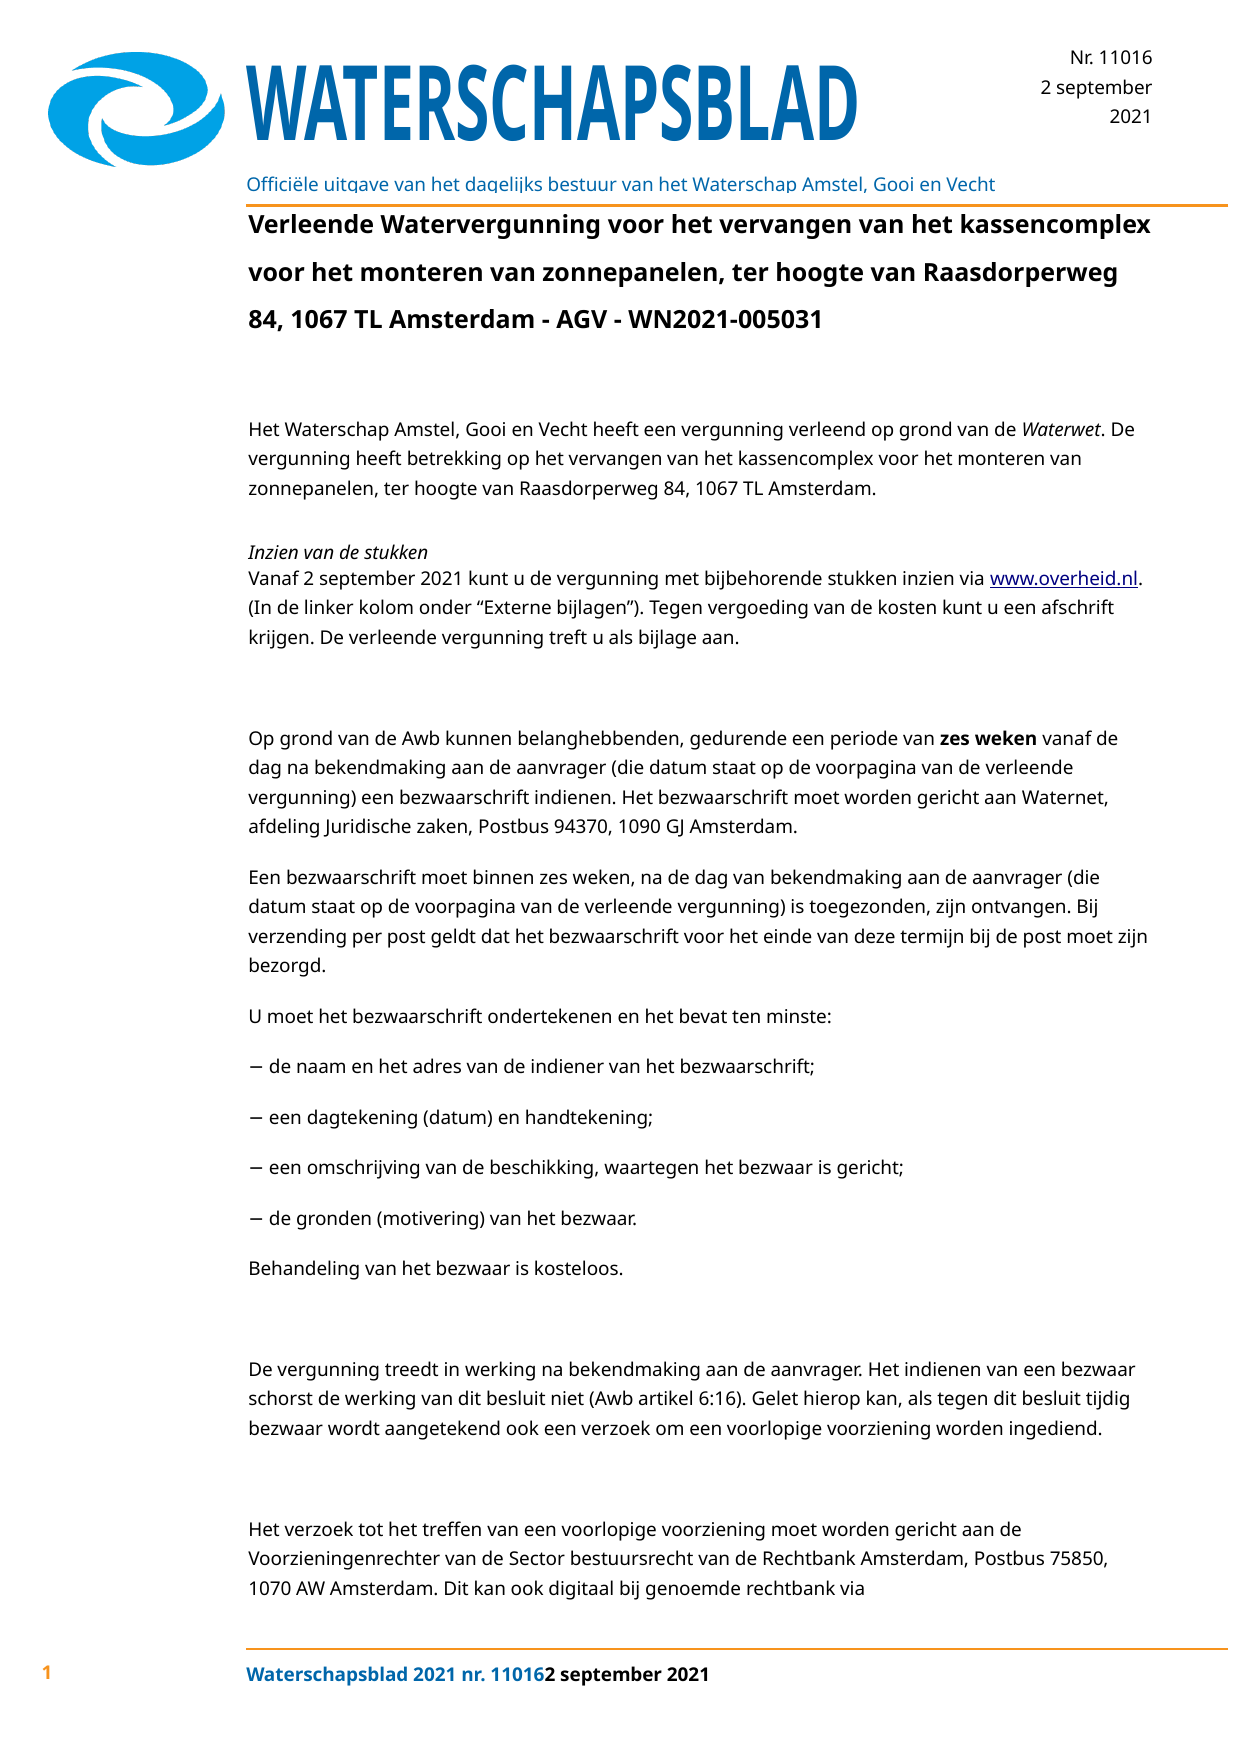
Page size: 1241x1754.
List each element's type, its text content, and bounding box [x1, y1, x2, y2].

text − de naam en het adres van de indiener van het bezwaarschrift; [248, 1053, 1152, 1079]
text Behandeling van het bezwaar is kosteloos. [248, 1255, 1152, 1281]
text − een omschrijving van de beschikking, waartegen het bezwaar is gericht; [248, 1154, 1152, 1180]
text − de gronden (motivering) van het bezwaar. [248, 1205, 1152, 1231]
text Inzien van de stukken [248, 539, 1152, 565]
text Het verzoek tot het treffen van een voorlopige voorziening moet worden gericht aan de Voorzieningenrechter van de Sector bestuursrecht van de Rechtbank Amsterdam, Postbus 75850, 1070 AW Amsterdam. Dit kan ook digitaal bij genoemde rechtbank via [248, 1516, 1152, 1601]
text Vanaf 2 september 2021 kunt u de vergunning met bijbehorende stukken inzien via www.overheid.nl. (In de linker kolom onder “Externe bijlagen”). Tegen vergoeding van de kosten kunt u een afschrift krijgen. De verleende vergunning treft u als bijlage aan. [248, 565, 1152, 650]
text Het Waterschap Amstel, Gooi en Vecht heeft een vergunning verleend op grond van de Waterwet. De vergunning heeft betrekking op het vervangen van het kassencomplex voor het monteren van zonnepanelen, ter hoogte van Raasdorperweg 84, 1067 TL Amsterdam. [248, 416, 1152, 501]
text De vergunning treedt in werking na bekendmaking aan de aanvrager. Het indienen van een bezwaar schorst de werking van dit besluit niet (Awb artikel 6:16). Gelet hierop kan, als tegen dit besluit tijdig bezwaar wordt aangetekend ook een verzoek om een voorlopige voorziening worden ingediend. [248, 1356, 1152, 1441]
picture [41, 47, 231, 172]
text Een bezwaarschrift moet binnen zes weken, na de dag van bekendmaking aan de aanvrager (die datum staat op de voorpagina van de verleende vergunning) is toegezonden, zijn ontvangen. Bij verzending per post geldt dat het bezwaarschrift voor het einde van deze termijn bij de post moet zijn bezorgd. [248, 864, 1152, 978]
text Verleende Watervergunning voor het vervangen van het kassencomplex voor het monteren van zonnepanelen, ter hoogte van Raasdorperweg 84, 1067 TL Amsterdam - AGV - WN2021-005031 [248, 207, 1152, 336]
text − een dagtekening (datum) en handtekening; [248, 1104, 1152, 1130]
text U moet het bezwaarschrift ondertekenen en het bevat ten minste: [248, 1003, 1152, 1029]
text Op grond van de Awb kunnen belanghebbenden, gedurende een periode van zes weken vanaf de dag na bekendmaking aan de aanvrager (die datum staat op de voorpagina van de verleende vergunning) een bezwaarschrift indienen. Het bezwaarschrift moet worden gericht aan Waternet, afdeling Juridische zaken, Postbus 94370, 1090 GJ Amsterdam. [248, 725, 1152, 839]
